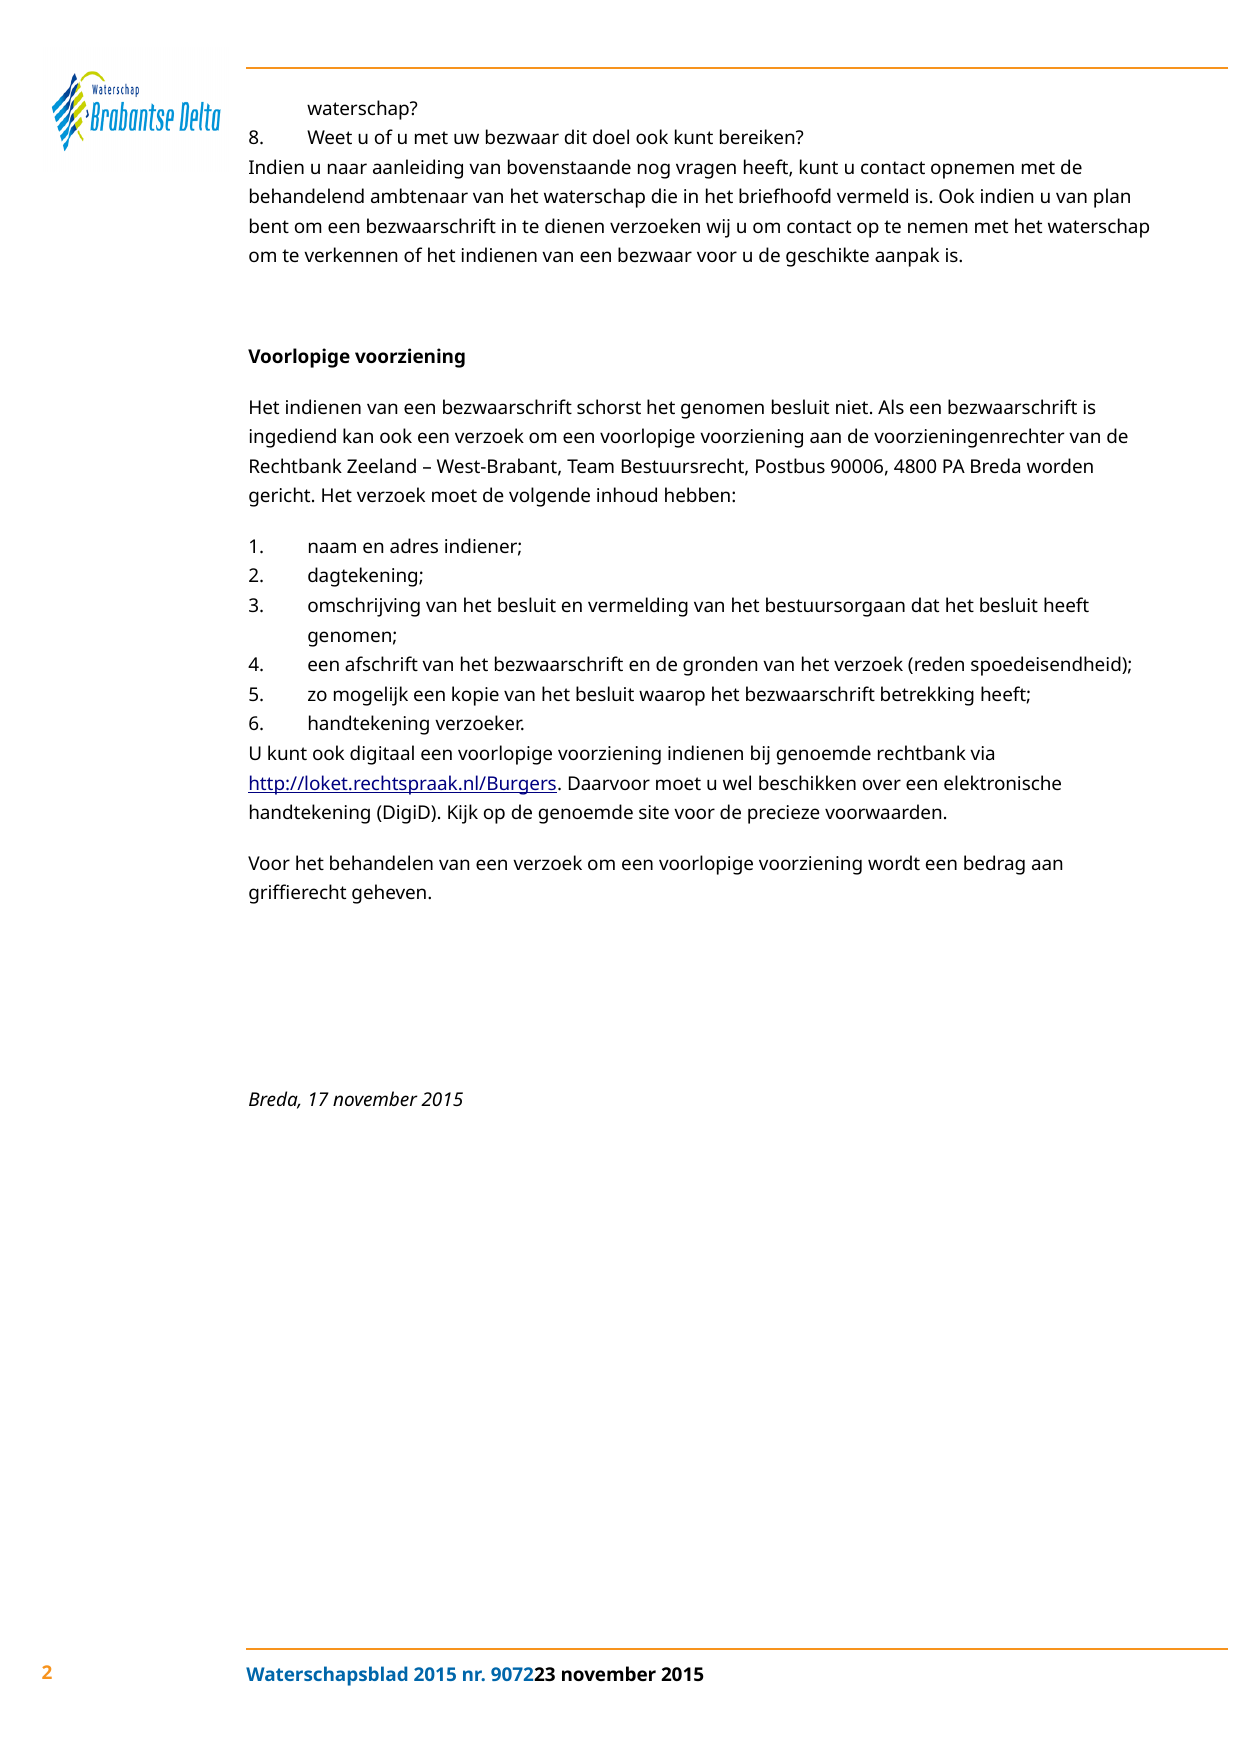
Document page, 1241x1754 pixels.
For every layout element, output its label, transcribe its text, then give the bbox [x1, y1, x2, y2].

list dagtekening; [248, 563, 1152, 588]
text Voor het behandelen van een verzoek om een voorlopige voorziening wordt een bedrag aan griffierecht geheven. [248, 850, 1152, 905]
list zo mogelijk een kopie van het besluit waarop het bezwaarschrift betrekking heeft; [248, 681, 1152, 707]
text Breda, 17 november 2015 [248, 1086, 1152, 1112]
list naam en adres indiener; [248, 533, 1152, 559]
text Het indienen van een bezwaarschrift schorst het genomen besluit niet. Als een bezwaarschrift is ingediend kan ook een verzoek om een voorlopige voorziening aan de voorzieningenrechter van de Rechtbank Zeeland – West-Brabant, Team Bestuursrecht, Postbus 90006, 4800 PA Breda worden gericht. Het verzoek moet de volgende inhoud hebben: [248, 394, 1152, 508]
text U kunt ook digitaal een voorlopige voorziening indienen bij genoemde rechtbank via http://loket.rechtspraak.nl/Burgers. Daarvoor moet u wel beschikken over een elektronische handtekening (DigiD). Kijk op de genoemde site voor de precieze voorwaarden. [248, 740, 1152, 825]
text Voorlopige voorziening [248, 343, 1152, 369]
list een afschrift van het bezwaarschrift en de gronden van het verzoek (reden spoedeisendheid); [248, 651, 1152, 677]
list omschrijving van het besluit en vermelding van het bestuursorgaan dat het besluit heeft genomen; [248, 592, 1152, 648]
list waterschap? [248, 95, 1152, 121]
picture [41, 47, 231, 172]
list handtekening verzoeker. [248, 711, 1152, 736]
list Weet u of u met uw bezwaar dit doel ook kunt bereiken? [248, 124, 1152, 150]
text Indien u naar aanleiding van bovenstaande nog vragen heeft, kunt u contact opnemen met de behandelend ambtenaar van het waterschap die in het briefhoofd vermeld is. Ook indien u van plan bent om een bezwaarschrift in te dienen verzoeken wij u om contact op te nemen met het waterschap om te verkennen of het indienen van een bezwaar voor u de geschikte aanpak is. [248, 154, 1152, 268]
